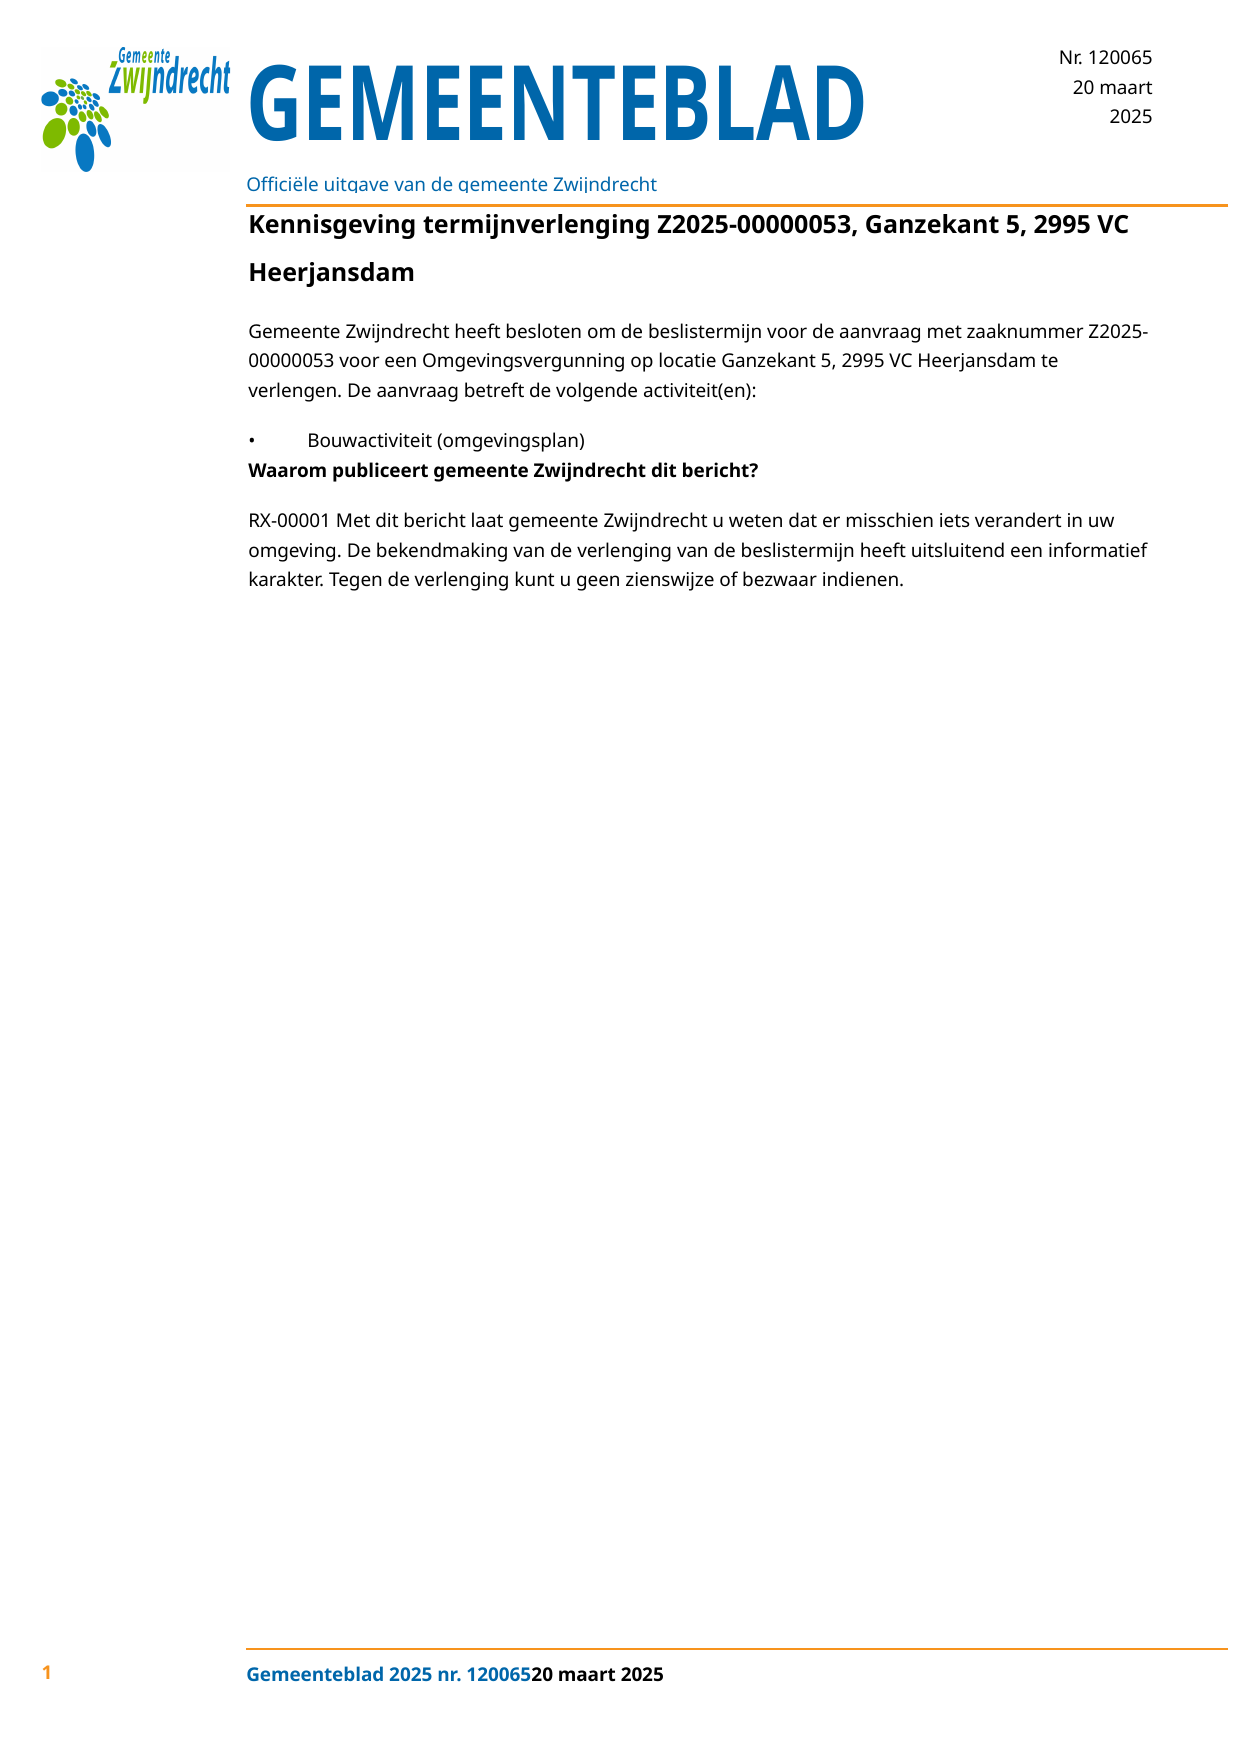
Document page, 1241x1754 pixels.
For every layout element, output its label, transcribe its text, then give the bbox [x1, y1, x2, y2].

list Bouwactiviteit (omgevingsplan) [248, 427, 1152, 453]
text Waarom publiceert gemeente Zwijndrecht dit bericht? [248, 457, 1152, 483]
text RX-00001 Met dit bericht laat gemeente Zwijndrecht u weten dat er misschien iets verandert in uw omgeving. De bekendmaking van de verlenging van de beslistermijn heeft uitsluitend een informatief karakter. Tegen de verlenging kunt u geen zienswijze of bezwaar indienen. [248, 507, 1152, 592]
picture [41, 47, 231, 172]
text Kennisgeving termijnverlenging Z2025-00000053, Ganzekant 5, 2995 VC Heerjansdam [248, 207, 1152, 288]
text Gemeente Zwijndrecht heeft besloten om de beslistermijn voor de aanvraag met zaaknummer Z2025-00000053 voor een Omgevingsvergunning op locatie Ganzekant 5, 2995 VC Heerjansdam te verlengen. De aanvraag betreft de volgende activiteit(en): [248, 318, 1152, 403]
